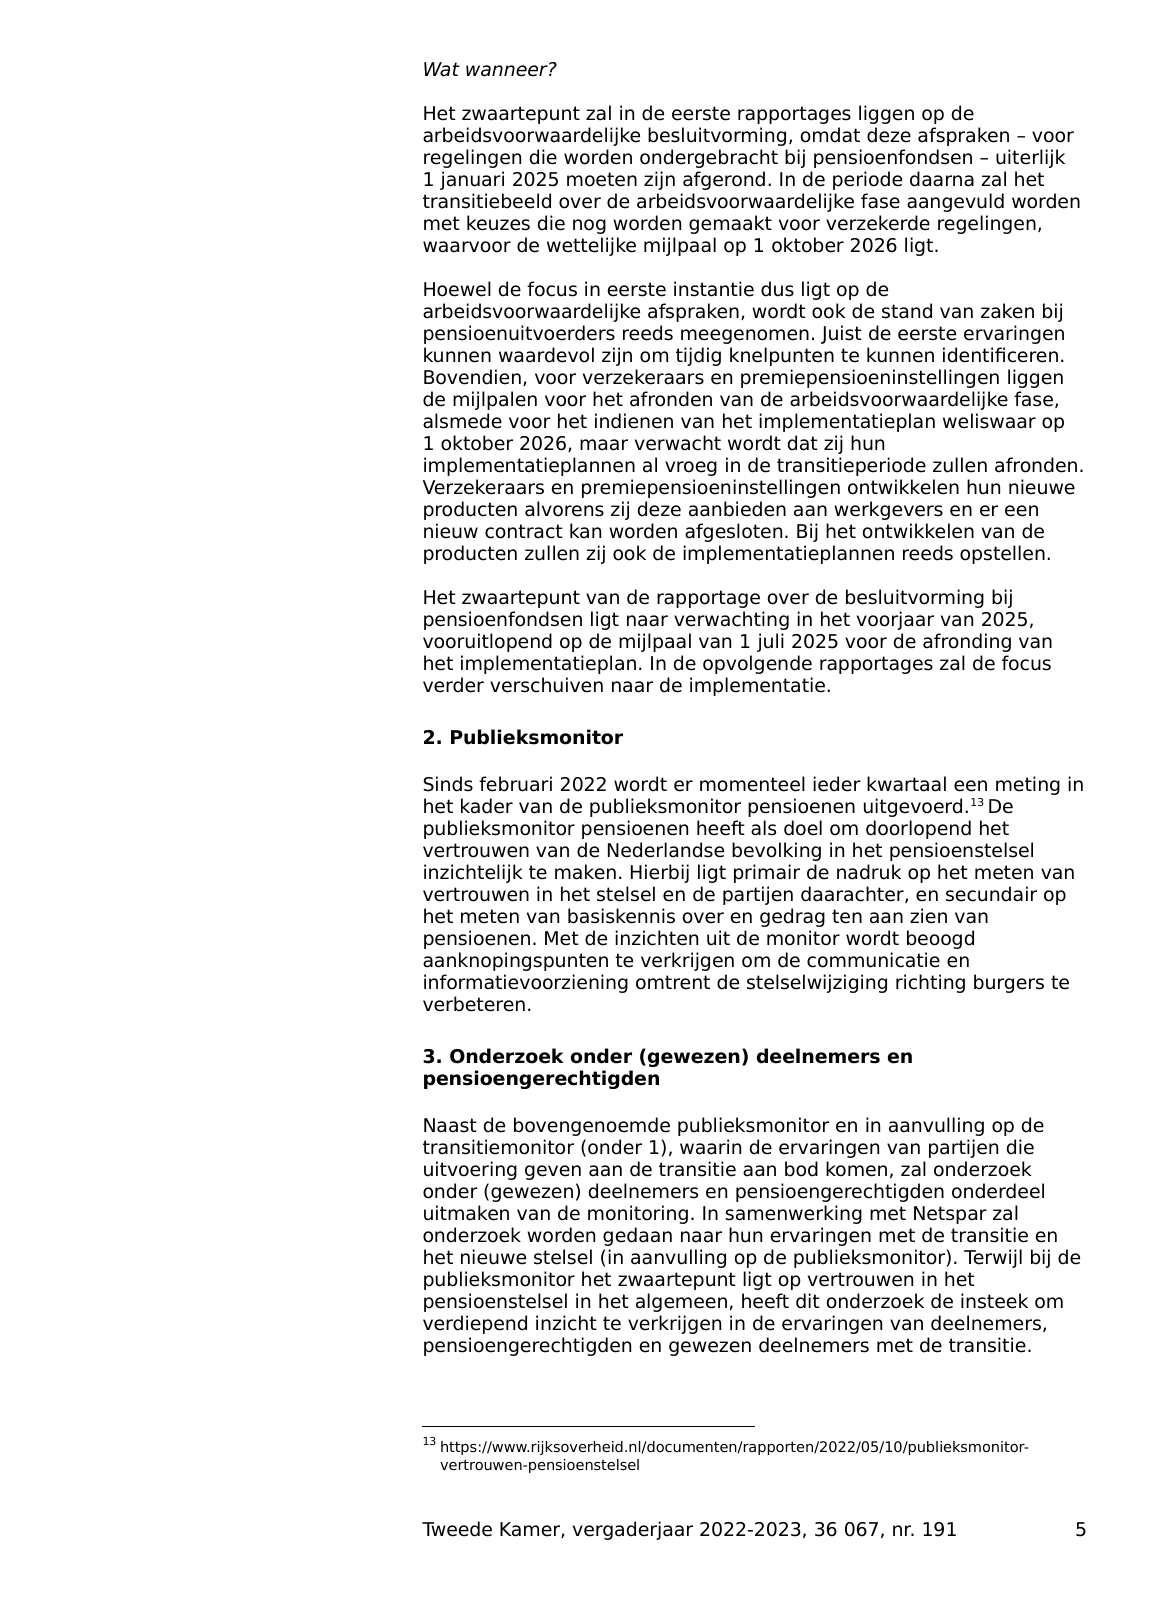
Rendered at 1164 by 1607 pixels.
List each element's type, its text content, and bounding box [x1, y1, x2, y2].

text Het zwaartepunt van de rapportage over de besluitvorming bij pensioenfondsen ligt naar verwachting in het voorjaar van 2025, vooruitlopend op de mijlpaal van 1 juli 2025 voor de afronding van het implementatieplan. In de opvolgende rapportages zal de focus verder verschuiven naar de implementatie. [422, 587, 1087, 697]
text https://www.rijksoverheid.nl/documenten/rapporten/2022/05/10/publieksmonitor-vertrouwen-pensioenstelsel [422, 1435, 1087, 1474]
subtitle 2. Publieksmonitor [422, 727, 1087, 749]
subtitle Wat wanneer? [422, 59, 1087, 81]
text Het zwaartepunt zal in de eerste rapportages liggen op de arbeidsvoorwaardelijke besluitvorming, omdat deze afspraken – voor regelingen die worden ondergebracht bij pensioenfondsen – uiterlijk 1 januari 2025 moeten zijn afgerond. In de periode daarna zal het transitiebeeld over de arbeidsvoorwaardelijke fase aangevuld worden met keuzes die nog worden gemaakt voor verzekerde regelingen, waarvoor de wettelijke mijlpaal op 1 oktober 2026 ligt. [422, 103, 1087, 257]
text Naast de bovengenoemde publieksmonitor en in aanvulling op de transitiemonitor (onder 1), waarin de ervaringen van partijen die uitvoering geven aan de transitie aan bod komen, zal onderzoek onder (gewezen) deelnemers en pensioengerechtigden onderdeel uitmaken van de monitoring. In samenwerking met Netspar zal onderzoek worden gedaan naar hun ervaringen met de transitie en het nieuwe stelsel (in aanvulling op de publieksmonitor). Terwijl bij de publieksmonitor het zwaartepunt ligt op vertrouwen in het pensioenstelsel in het algemeen, heeft dit onderzoek de insteek om verdiepend inzicht te verkrijgen in de ervaringen van deelnemers, pensioengerechtigden en gewezen deelnemers met de transitie. [422, 1115, 1087, 1357]
text Hoewel de focus in eerste instantie dus ligt op de arbeidsvoorwaardelijke afspraken, wordt ook de stand van zaken bij pensioenuitvoerders reeds meegenomen. Juist de eerste ervaringen kunnen waardevol zijn om tijdig knelpunten te kunnen identificeren. Bovendien, voor verzekeraars en premiepensioeninstellingen liggen de mijlpalen voor het afronden van de arbeidsvoorwaardelijke fase, alsmede voor het indienen van het implementatieplan weliswaar op 1 oktober 2026, maar verwacht wordt dat zij hun implementatieplannen al vroeg in de transitieperiode zullen afronden. Verzekeraars en premiepensioeninstellingen ontwikkelen hun nieuwe producten alvorens zij deze aanbieden aan werkgevers en er een nieuw contract kan worden afgesloten. Bij het ontwikkelen van de producten zullen zij ook de implementatieplannen reeds opstellen. [422, 279, 1087, 565]
subtitle 3. Onderzoek onder (gewezen) deelnemers en pensioengerechtigden [422, 1046, 1087, 1090]
text Sinds februari 2022 wordt er momenteel ieder kwartaal een meting in het kader van de publieksmonitor pensioenen uitgevoerd.De publieksmonitor pensioenen heeft als doel om doorlopend het vertrouwen van de Nederlandse bevolking in het pensioenstelsel inzichtelijk te maken. Hierbij ligt primair de nadruk op het meten van vertrouwen in het stelsel en de partijen daarachter, en secundair op het meten van basiskennis over en gedrag ten aan zien van pensioenen. Met de inzichten uit de monitor wordt beoogd aanknopingspunten te verkrijgen om de communicatie en informatievoorziening omtrent de stelselwijziging richting burgers te verbeteren. [422, 774, 1087, 1016]
